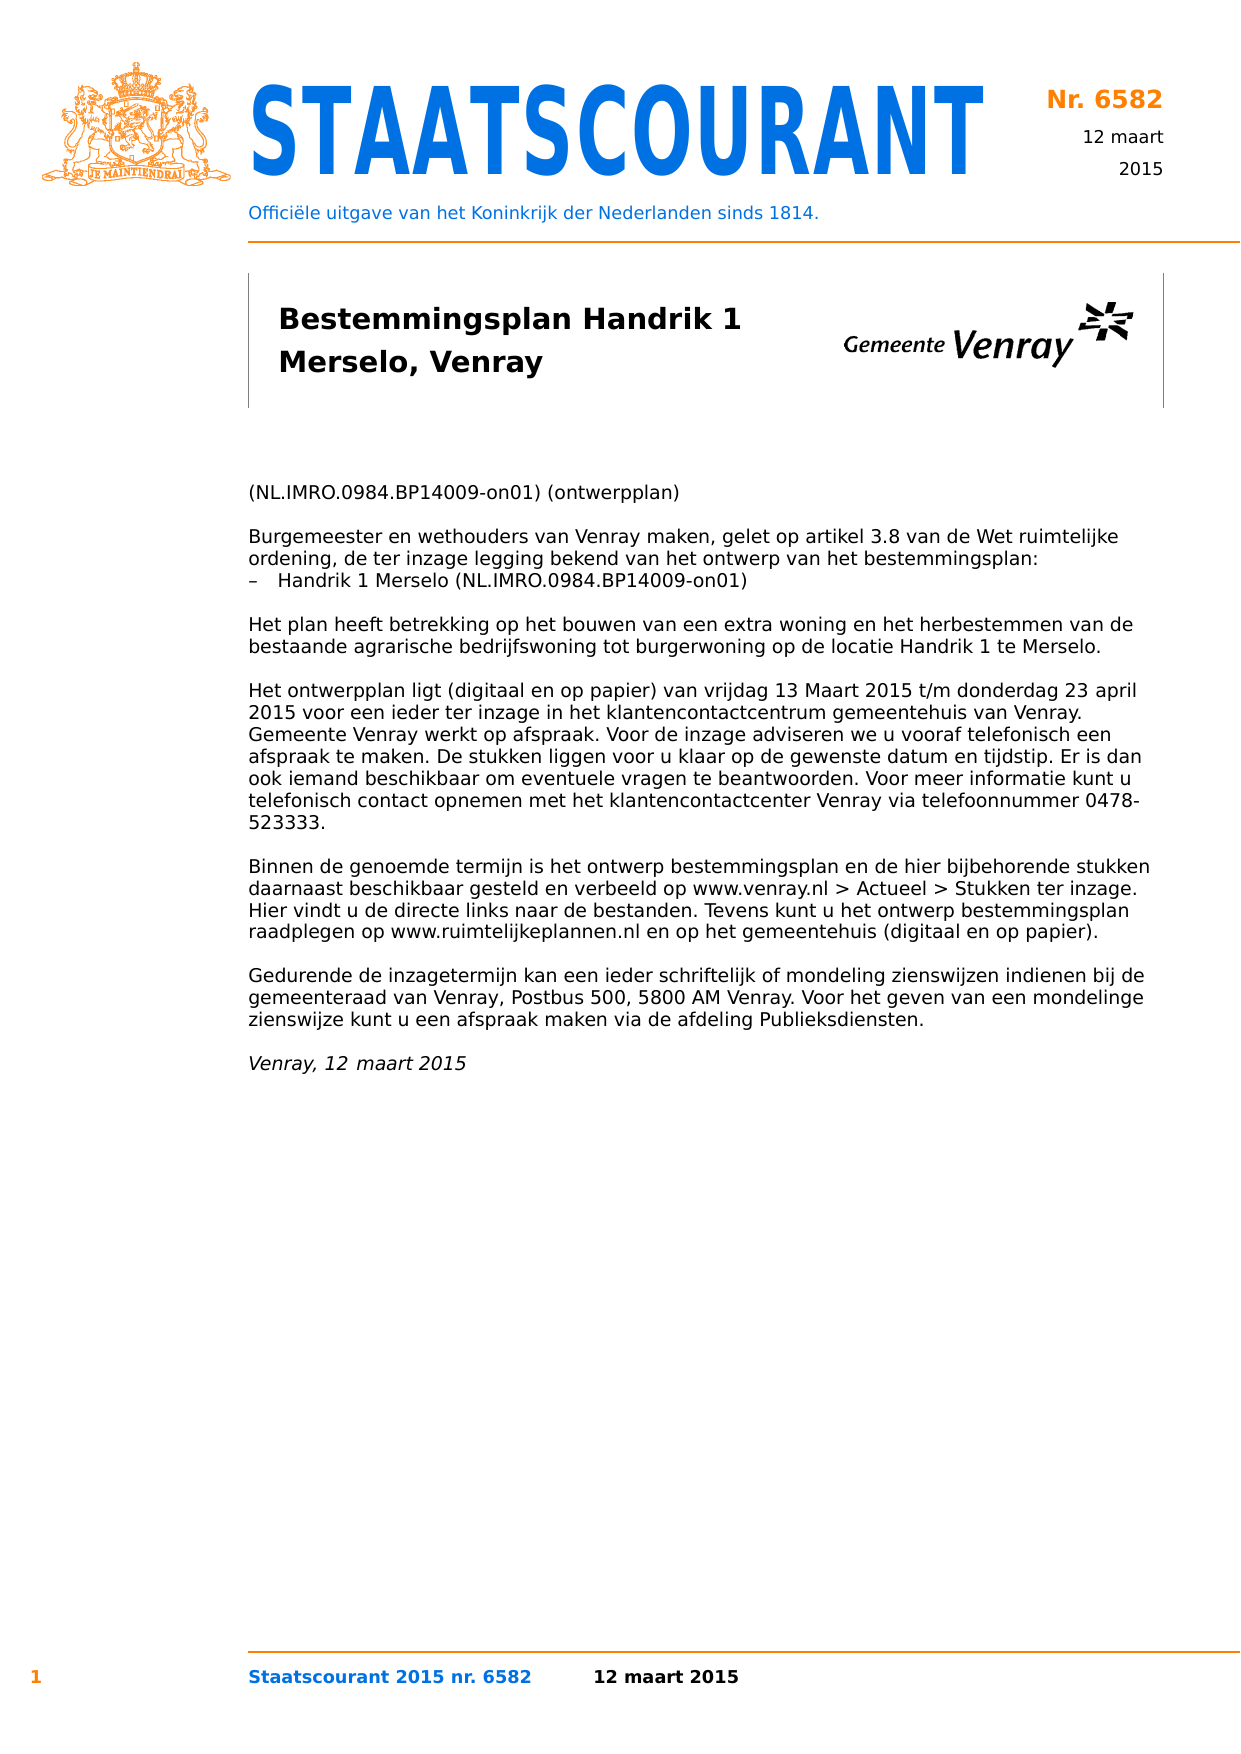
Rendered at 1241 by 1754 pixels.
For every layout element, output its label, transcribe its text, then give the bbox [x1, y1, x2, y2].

text – Handrik 1 Merselo (NL.IMRO.0984.BP14009-on01) [248, 570, 1163, 592]
text Gedurende de inzagetermijn kan een ieder schriftelijk of mondeling zienswijzen indienen bij de gemeenteraad van Venray, Postbus 500, 5800 AM Venray. Voor het geven van een mondelinge zienswijze kunt u een afspraak maken via de afdeling Publieksdiensten. [248, 965, 1163, 1031]
subtitle Bestemmingsplan Handrik 1 Merselo, Venray [249, 273, 1163, 408]
text Venray, 12 maart 2015 [248, 1053, 1163, 1075]
text (NL.IMRO.0984.BP14009-on01) (ontwerpplan) [248, 482, 1163, 504]
table_cell 2015 [998, 153, 1240, 203]
text Het plan heeft betrekking op het bouwen van een extra woning en het herbestemmen van de bestaande agrarische bedrijfswoning tot burgerwoning op de locatie Handrik 1 te Merselo. [248, 614, 1163, 658]
table_header Nr. 6582 [998, 62, 1240, 121]
table_cell Officiële uitgave van het Koninkrijk der Nederlanden sinds 1814. [248, 203, 1240, 241]
text Burgemeester en wethouders van Venray maken, gelet op artikel 3.8 van de Wet ruimtelijke ordening, de ter inzage legging bekend van het ontwerp van het bestemmingsplan: [248, 526, 1163, 570]
picture [41, 62, 231, 186]
picture [844, 302, 1134, 368]
table_header [25, 62, 248, 241]
table_cell 12 maart [998, 121, 1240, 153]
text Binnen de genoemde termijn is het ontwerp bestemmingsplan en de hier bijbehorende stukken daarnaast beschikbaar gesteld en verbeeld op www.venray.nl > Actueel > Stukken ter inzage. Hier vindt u de directe links naar de bestanden. Tevens kunt u het ontwerp bestemmingsplan raadplegen op www.ruimtelijkeplannen.nl en op het gemeentehuis (digitaal en op papier). [248, 856, 1163, 943]
text Het ontwerpplan ligt (digitaal en op papier) van vrijdag 13 Maart 2015 t/m donderdag 23 april 2015 voor een ieder ter inzage in het klantencontactcentrum gemeentehuis van Venray. Gemeente Venray werkt op afspraak. Voor de inzage adviseren we u vooraf telefonisch een afspraak te maken. De stukken liggen voor u klaar op de gewenste datum en tijdstip. Er is dan ook iemand beschikbaar om eventuele vragen te beantwoorden. Voor meer informatie kunt u telefonisch contact opnemen met het klantencontactcenter Venray via telefoonnummer 0478-523333. [248, 680, 1163, 834]
table_header STAATSCOURANT [248, 62, 998, 203]
